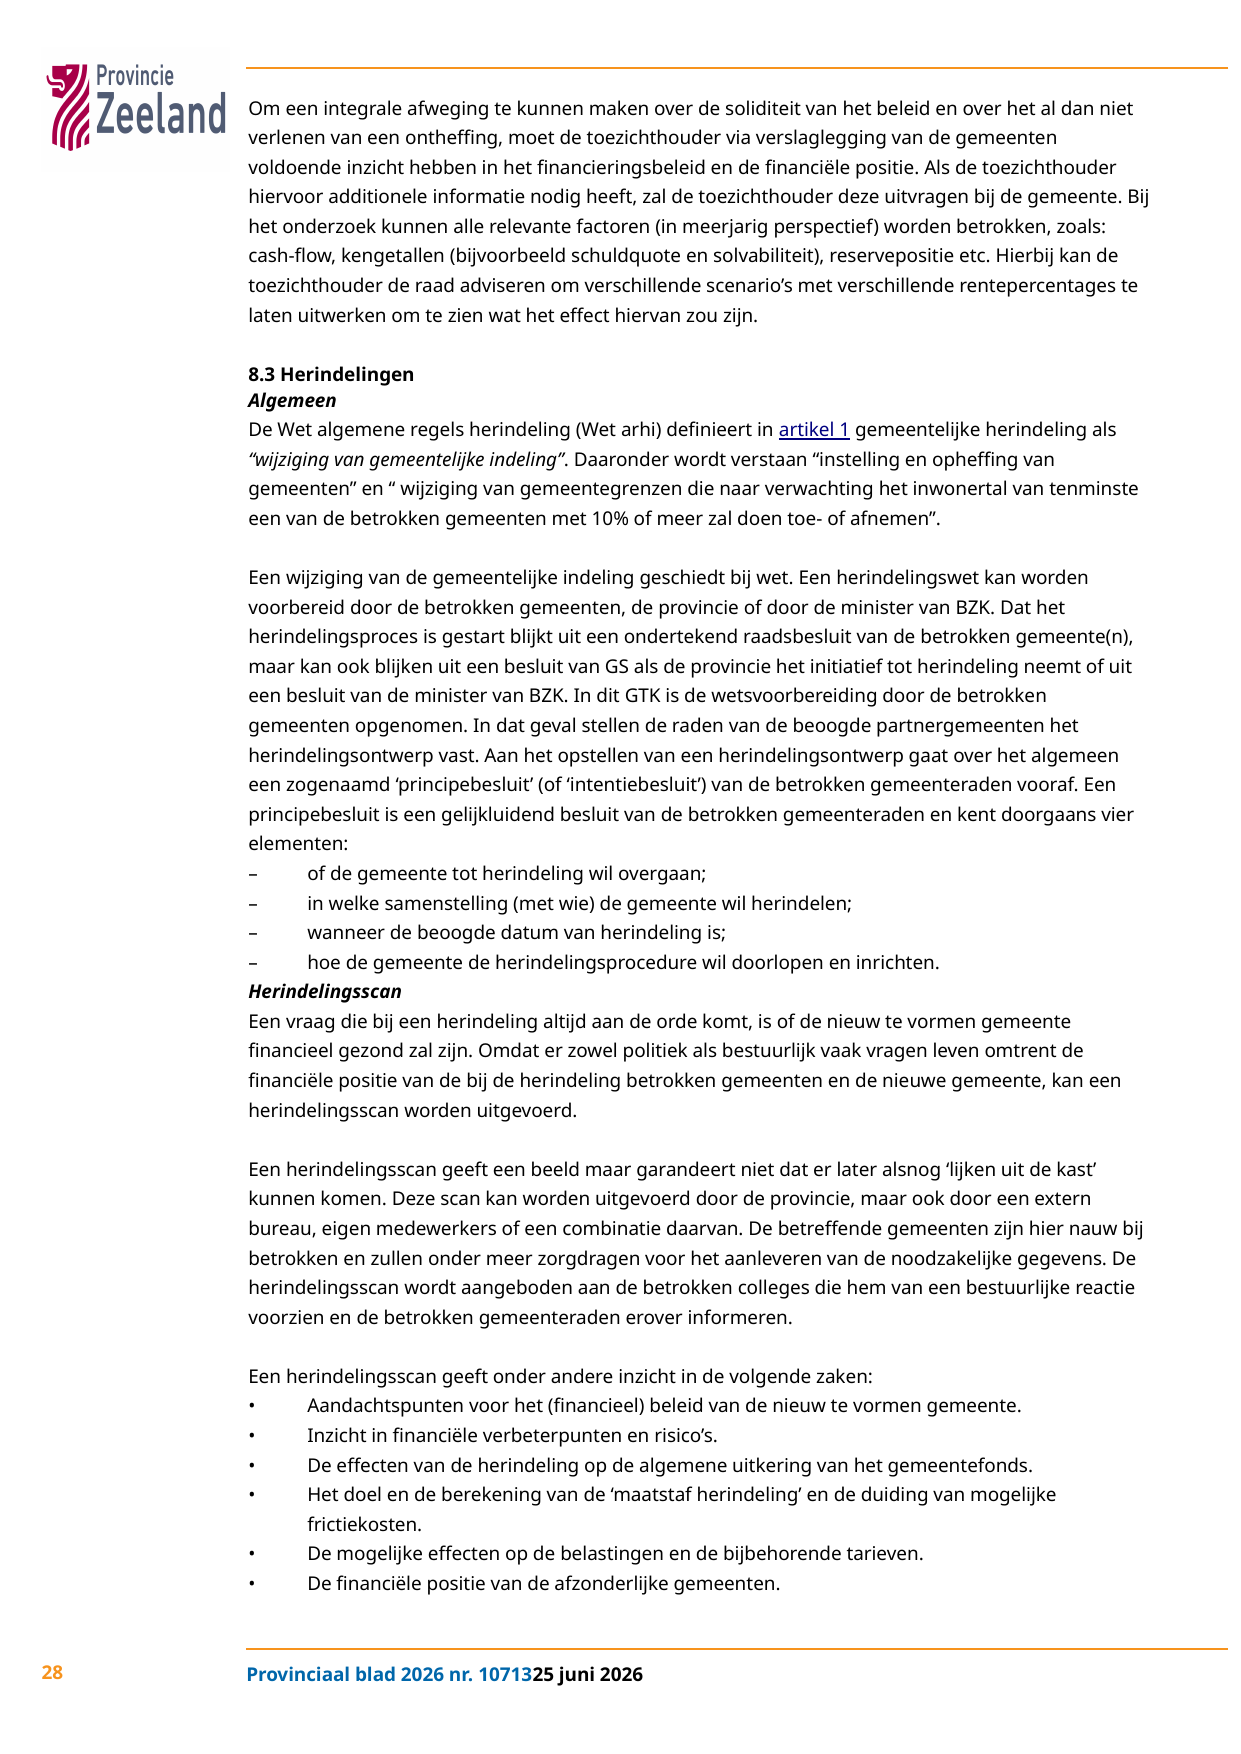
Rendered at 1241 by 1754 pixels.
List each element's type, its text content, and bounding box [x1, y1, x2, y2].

list of de gemeente tot herindeling wil overgaan; [248, 860, 1152, 886]
list De effecten van de herindeling op de algemene uitkering van het gemeentefonds. [248, 1452, 1152, 1477]
list De mogelijke effecten op de belastingen en de bijbehorende tarieven. [248, 1541, 1152, 1566]
text Een wijziging van de gemeentelijke indeling geschiedt bij wet. Een herindelingswet kan worden voorbereid door de betrokken gemeenten, de provincie of door de minister van BZK. Dat het herindelingsproces is gestart blijkt uit een ondertekend raadsbesluit van de betrokken gemeente(n), maar kan ook blijken uit een besluit van GS als de provincie het initiatief tot herindeling neemt of uit een besluit van de minister van BZK. In dit GTK is de wetsvoorbereiding door de betrokken gemeenten opgenomen. In dat geval stellen de raden van de beoogde partnergemeenten het herindelingsontwerp vast. Aan het opstellen van een herindelingsontwerp gaat over het algemeen een zogenaamd ‘principebesluit’ (of ‘intentiebesluit’) van de betrokken gemeenteraden vooraf. Een principebesluit is een gelijkluidend besluit van de betrokken gemeenteraden en kent doorgaans vier elementen: [248, 564, 1152, 856]
list Inzicht in financiële verbeterpunten en risico’s. [248, 1422, 1152, 1448]
list in welke samenstelling (met wie) de gemeente wil herindelen; [248, 890, 1152, 915]
list Aandachtspunten voor het (financieel) beleid van de nieuw te vormen gemeente. [248, 1393, 1152, 1418]
text Om een integrale afweging te kunnen maken over de soliditeit van het beleid en over het al dan niet verlenen van een ontheffing, moet de toezichthouder via verslaglegging van de gemeenten voldoende inzicht hebben in het financieringsbeleid en de financiële positie. Als de toezichthouder hiervoor additionele informatie nodig heeft, zal de toezichthouder deze uitvragen bij de gemeente. Bij het onderzoek kunnen alle relevante factoren (in meerjarig perspectief) worden betrokken, zoals: cash-flow, kengetallen (bijvoorbeeld schuldquote en solvabiliteit), reservepositie etc. Hierbij kan de toezichthouder de raad adviseren om verschillende scenario’s met verschillende rentepercentages te laten uitwerken om te zien wat het effect hiervan zou zijn. [248, 95, 1152, 328]
text Een herindelingsscan geeft een beeld maar garandeert niet dat er later alsnog ‘lijken uit de kast’ kunnen komen. Deze scan kan worden uitgevoerd door de provincie, maar ook door een extern bureau, eigen medewerkers of een combinatie daarvan. De betreffende gemeenten zijn hier nauw bij betrokken en zullen onder meer zorgdragen voor het aanleveren van de noodzakelijke gegevens. De herindelingsscan wordt aangeboden aan de betrokken colleges die hem van een bestuurlijke reactie voorzien en de betrokken gemeenteraden erover informeren. [248, 1156, 1152, 1329]
text Herindelingsscan [248, 978, 1152, 1004]
text De Wet algemene regels herindeling (Wet arhi) definieert in artikel 1 gemeentelijke herindeling als “wijziging van gemeentelijke indeling”. Daaronder wordt verstaan “instelling en opheffing van gemeenten” en “ wijziging van gemeentegrenzen die naar verwachting het inwonertal van tenminste een van de betrokken gemeenten met 10% of meer zal doen toe- of afnemen”. [248, 416, 1152, 531]
text Een vraag die bij een herindeling altijd aan de orde komt, is of de nieuw te vormen gemeente financieel gezond zal zijn. Omdat er zowel politiek als bestuurlijk vaak vragen leven omtrent de financiële positie van de bij de herindeling betrokken gemeenten en de nieuwe gemeente, kan een herindelingsscan worden uitgevoerd. [248, 1008, 1152, 1122]
text 8.3 Herindelingen [248, 361, 1152, 387]
list De financiële positie van de afzonderlijke gemeenten. [248, 1570, 1152, 1596]
text Een herindelingsscan geeft onder andere inzicht in de volgende zaken: [248, 1363, 1152, 1389]
text Algemeen [248, 387, 1152, 412]
list hoe de gemeente de herindelingsprocedure wil doorlopen en inrichten. [248, 949, 1152, 974]
list wanneer de beoogde datum van herindeling is; [248, 919, 1152, 945]
list Het doel en de berekening van de ‘maatstaf herindeling’ en de duiding van mogelijke frictiekosten. [248, 1481, 1152, 1537]
picture [41, 47, 231, 172]
